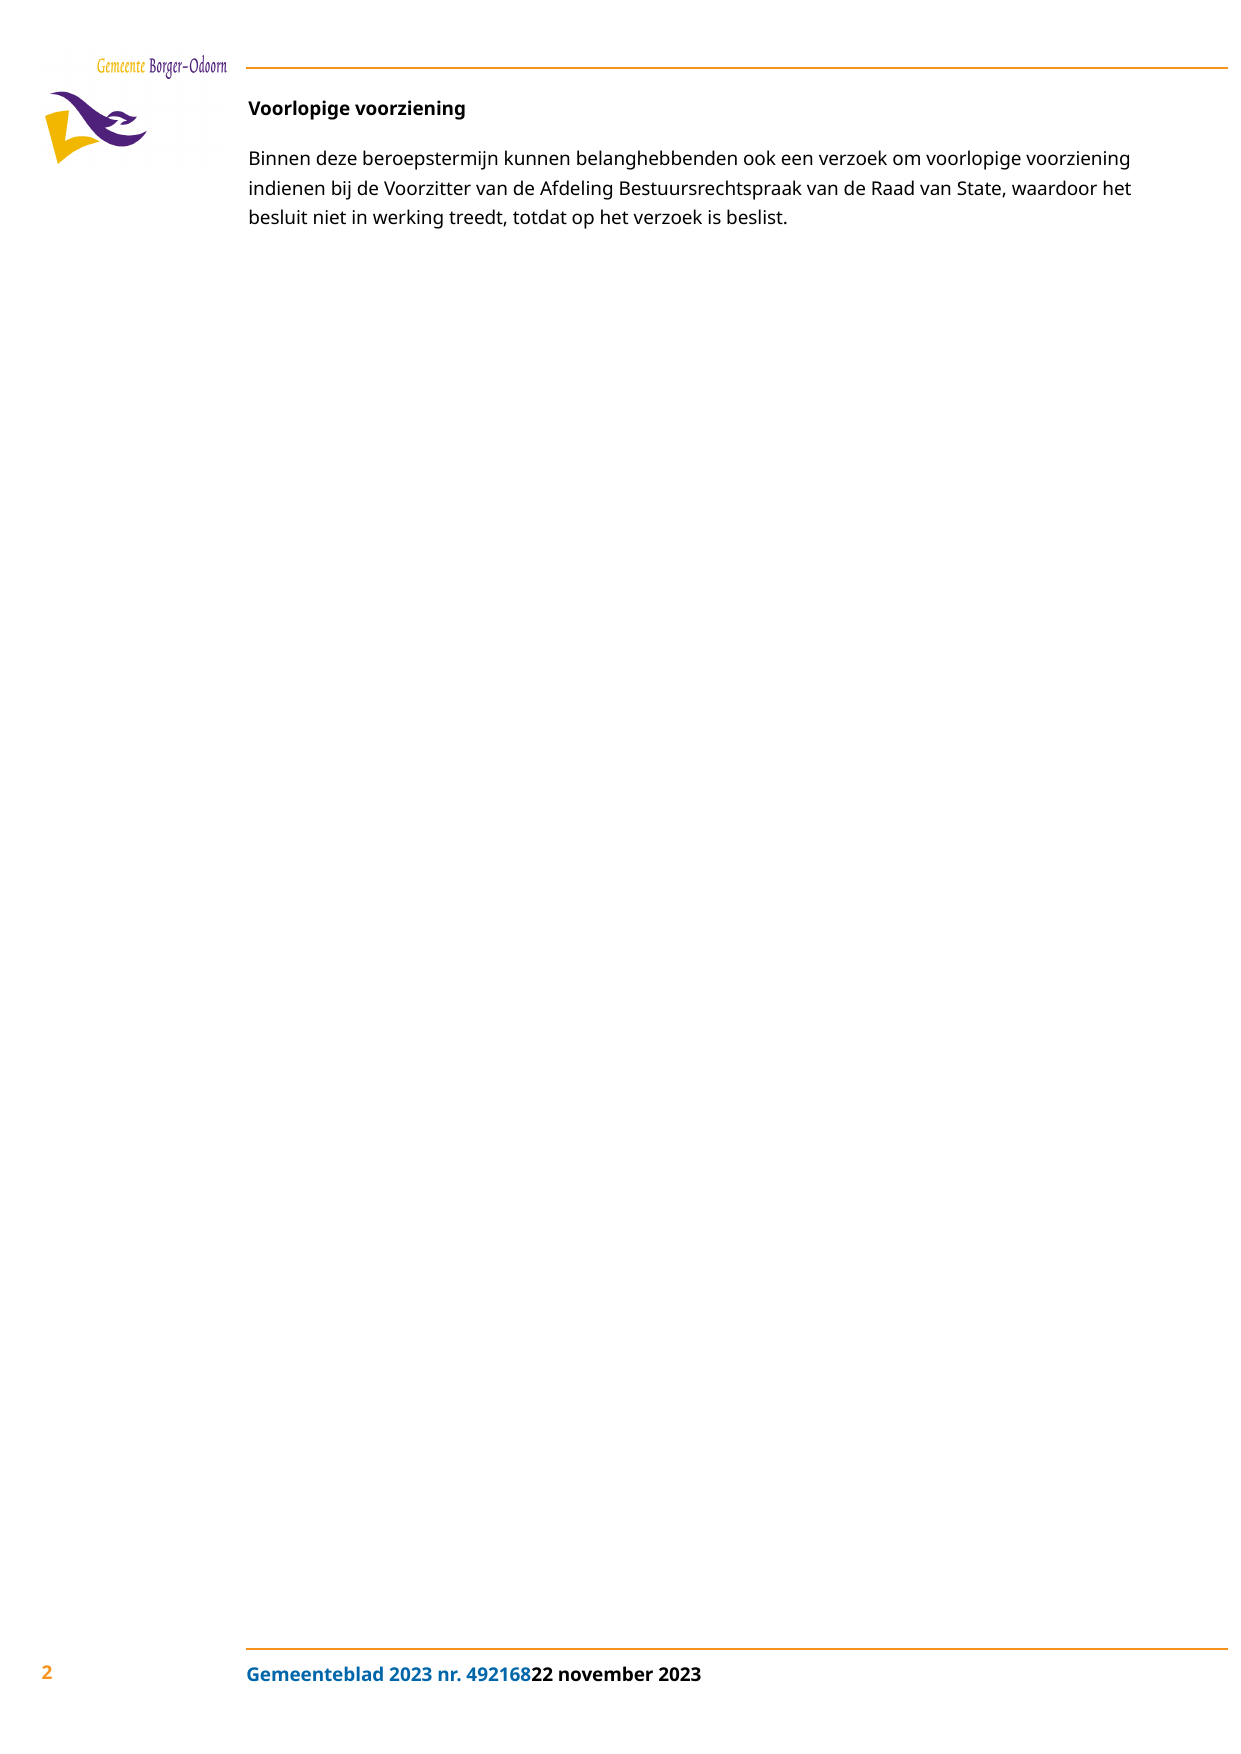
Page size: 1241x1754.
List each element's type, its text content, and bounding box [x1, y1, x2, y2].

text Binnen deze beroepstermijn kunnen belanghebbenden ook een verzoek om voorlopige voorziening indienen bij de Voorzitter van de Afdeling Bestuursrechtspraak van de Raad van State, waardoor het besluit niet in werking treedt, totdat op het verzoek is beslist. [248, 145, 1152, 230]
text Voorlopige voorziening [248, 95, 1152, 121]
picture [41, 47, 231, 172]
